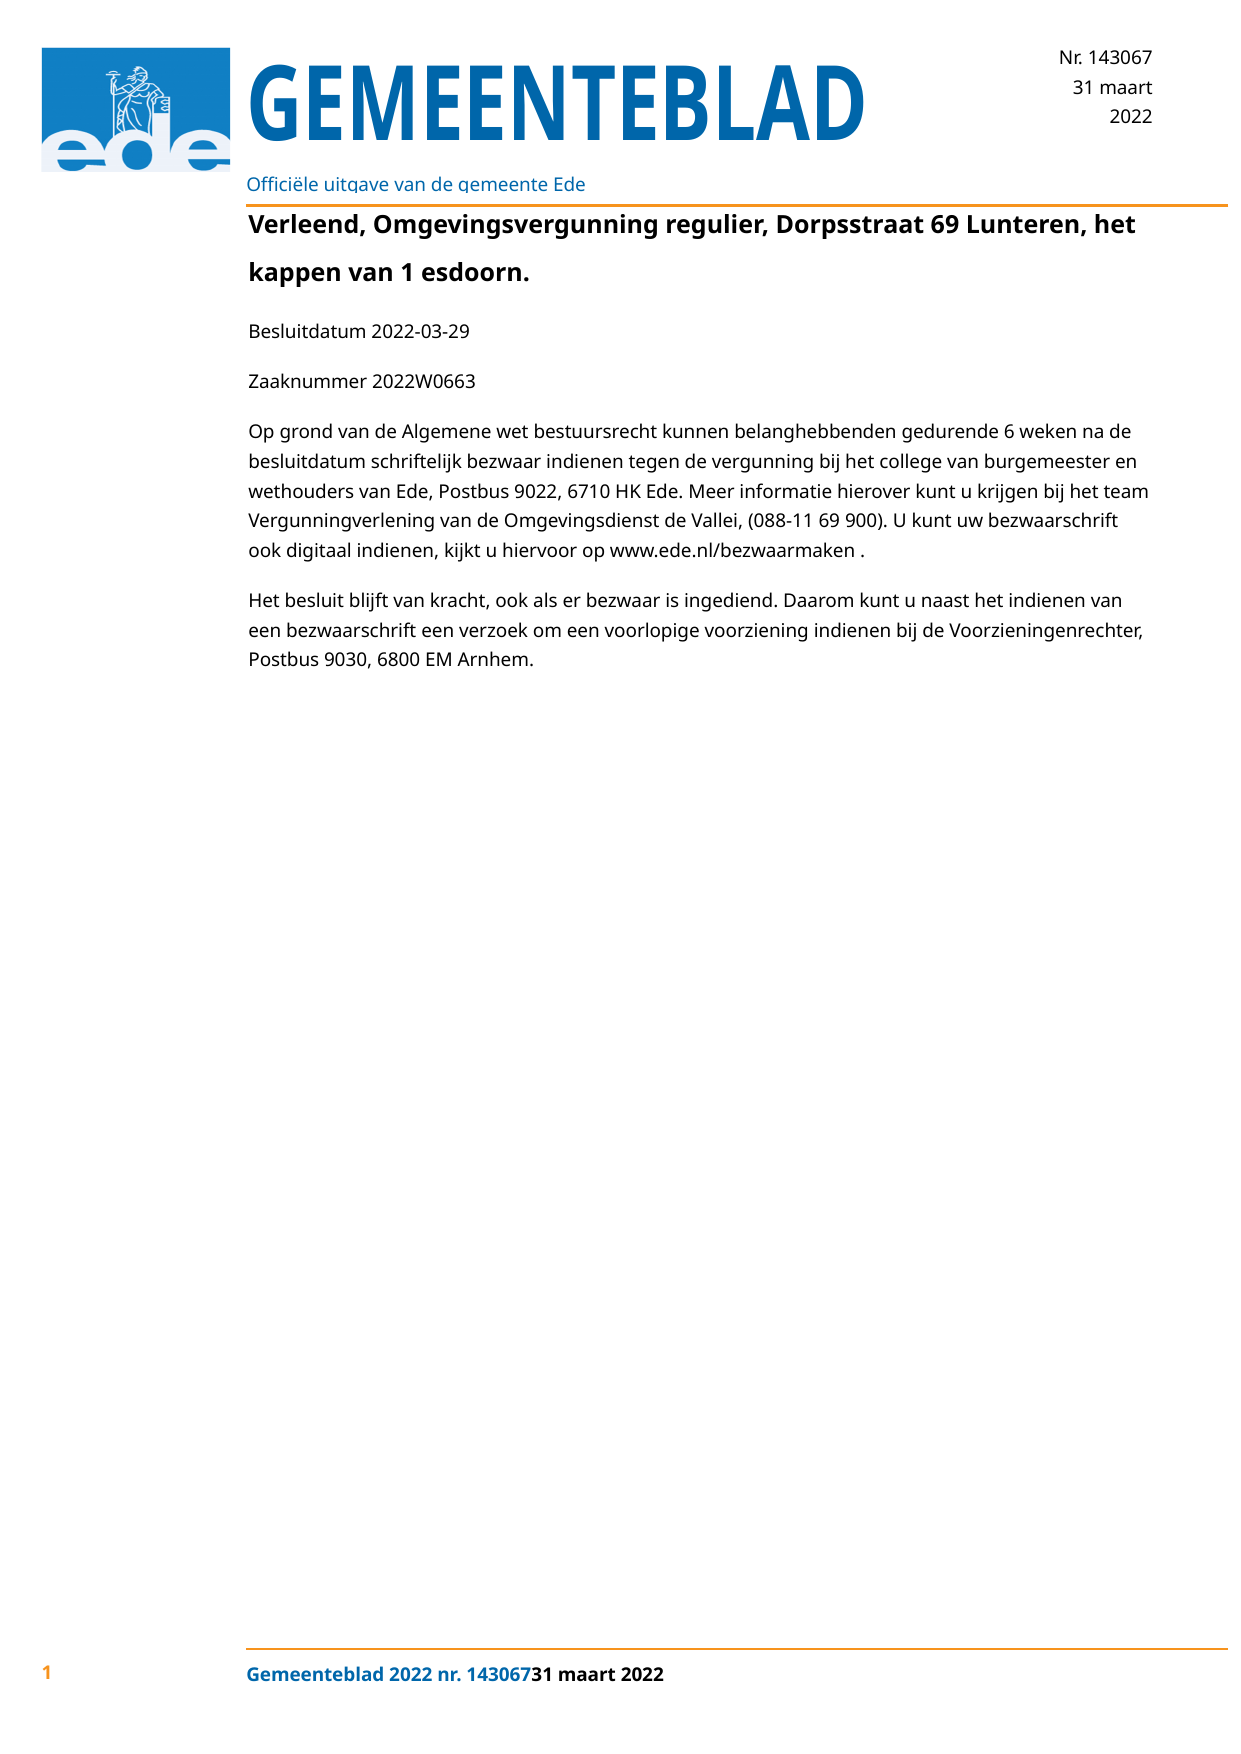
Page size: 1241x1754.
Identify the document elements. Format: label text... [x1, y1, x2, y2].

picture [41, 47, 231, 172]
text Het besluit blijft van kracht, ook als er bezwaar is ingediend. Daarom kunt u naast het indienen van een bezwaarschrift een verzoek om een voorlopige voorziening indienen bij de Voorzieningenrechter, Postbus 9030, 6800 EM Arnhem. [248, 587, 1152, 672]
text Op grond van de Algemene wet bestuursrecht kunnen belanghebbenden gedurende 6 weken na de besluitdatum schriftelijk bezwaar indienen tegen de vergunning bij het college van burgemeester en wethouders van Ede, Postbus 9022, 6710 HK Ede. Meer informatie hierover kunt u krijgen bij het team Vergunningverlening van de Omgevingsdienst de Vallei, (088-11 69 900). U kunt uw bezwaarschrift ook digitaal indienen, kijkt u hiervoor op www.ede.nl/bezwaarmaken . [248, 419, 1152, 563]
text Zaaknummer 2022W0663 [248, 368, 1152, 394]
text Verleend, Omgevingsvergunning regulier, Dorpsstraat 69 Lunteren, het kappen van 1 esdoorn. [248, 207, 1152, 288]
text Besluitdatum 2022-03-29 [248, 318, 1152, 344]
